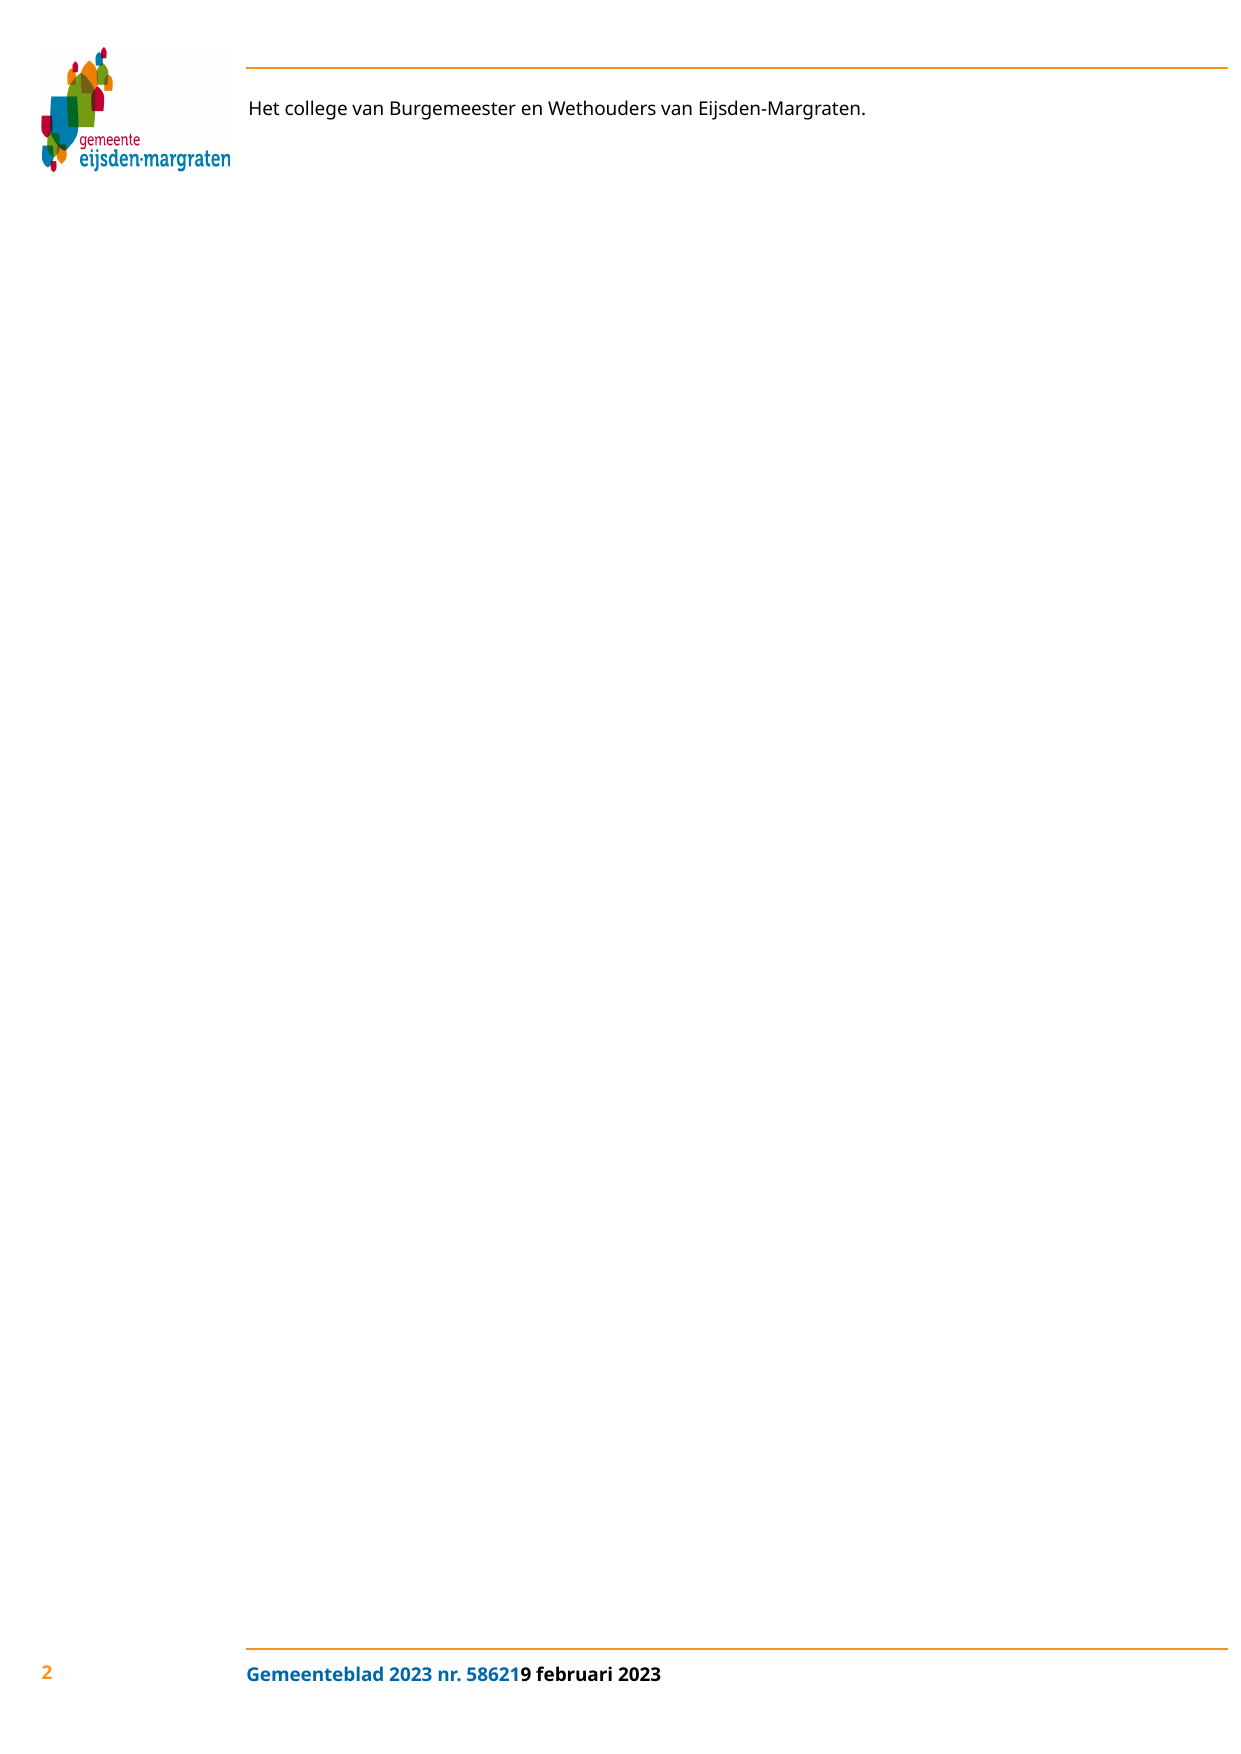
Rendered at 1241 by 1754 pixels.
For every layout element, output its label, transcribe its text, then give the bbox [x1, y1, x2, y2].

text Het college van Burgemeester en Wethouders van Eijsden-Margraten. [248, 95, 1152, 121]
picture [41, 47, 231, 172]
